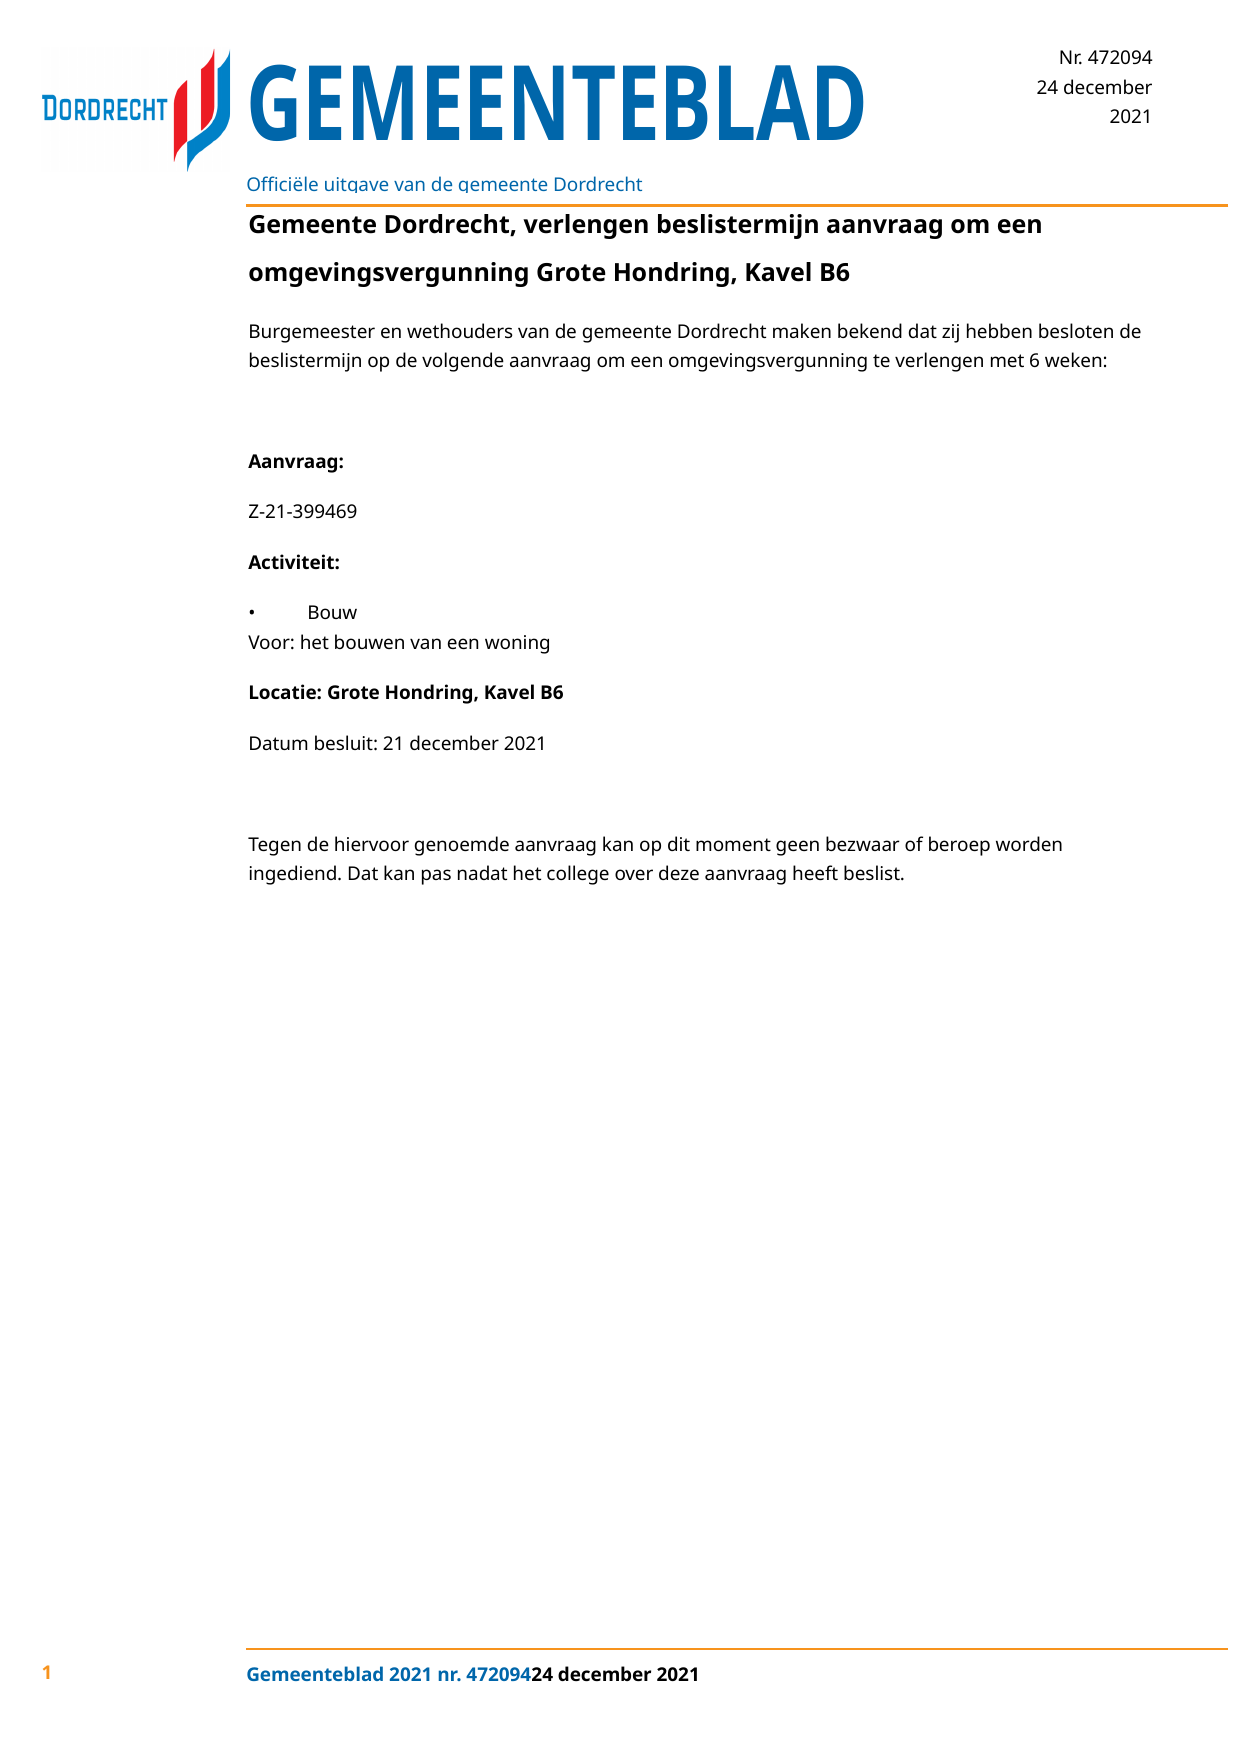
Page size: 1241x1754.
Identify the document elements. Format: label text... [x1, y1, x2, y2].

text Tegen de hiervoor genoemde aanvraag kan op dit moment geen bezwaar of beroep worden ingediend. Dat kan pas nadat het college over deze aanvraag heeft beslist. [248, 831, 1152, 886]
text Z-21-399469 [248, 499, 1152, 524]
text Datum besluit: 21 december 2021 [248, 730, 1152, 756]
text Gemeente Dordrecht, verlengen beslistermijn aanvraag om een omgevingsvergunning Grote Hondring, Kavel B6 [248, 207, 1152, 288]
text Locatie: Grote Hondring, Kavel B6 [248, 679, 1152, 705]
text Voor: het bouwen van een woning [248, 629, 1152, 655]
picture [41, 47, 231, 172]
text Activiteit: [248, 549, 1152, 575]
text Burgemeester en wethouders van de gemeente Dordrecht maken bekend dat zij hebben besloten de beslistermijn op de volgende aanvraag om een omgevingsvergunning te verlengen met 6 weken: [248, 318, 1152, 373]
list Bouw [248, 599, 1152, 625]
text Aanvraag: [248, 448, 1152, 474]
